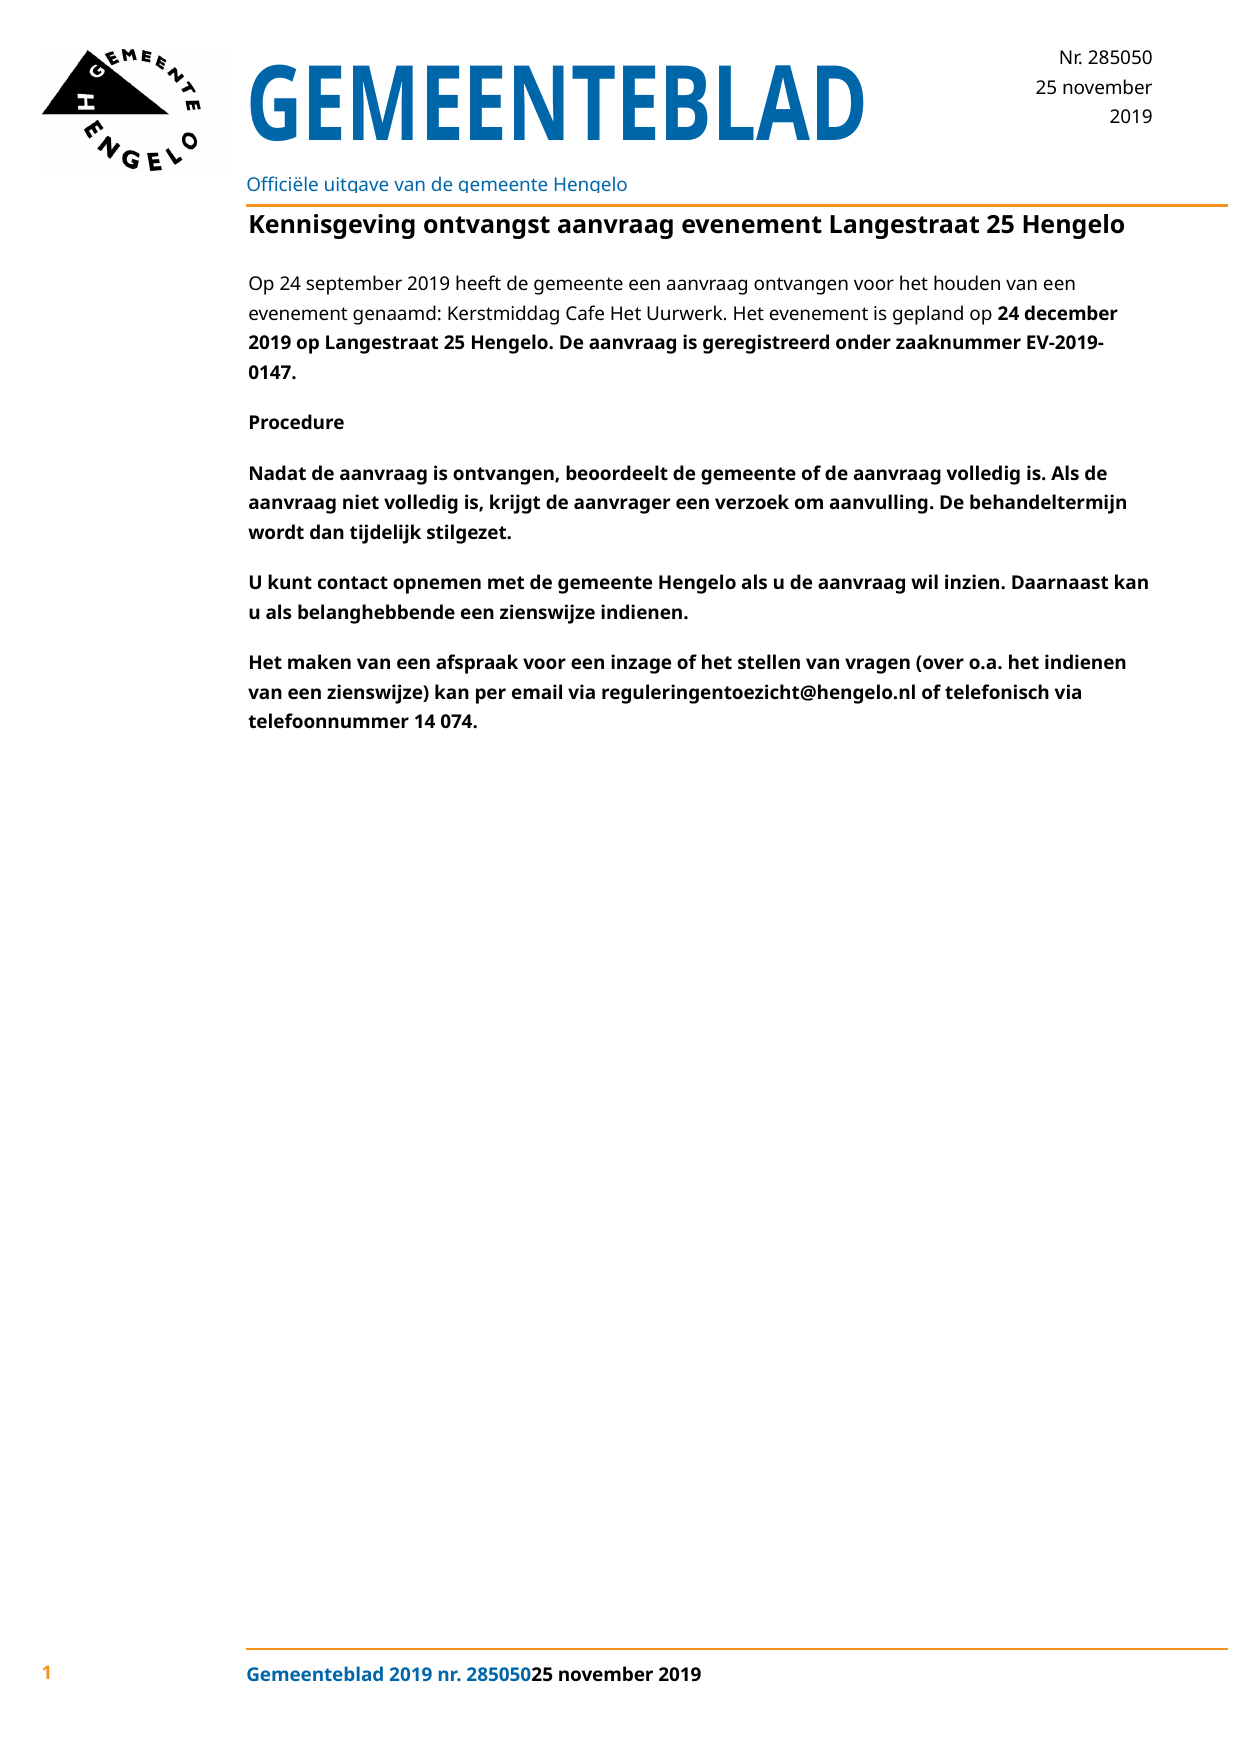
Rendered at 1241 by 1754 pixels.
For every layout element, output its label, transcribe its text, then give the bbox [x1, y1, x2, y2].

text Nadat de aanvraag is ontvangen, beoordeelt de gemeente of de aanvraag volledig is. Als de aanvraag niet volledig is, krijgt de aanvrager een verzoek om aanvulling. De behandeltermijn wordt dan tijdelijk stilgezet. [248, 460, 1152, 545]
text Kennisgeving ontvangst aanvraag evenement Langestraat 25 Hengelo [248, 207, 1152, 241]
text Procedure [248, 409, 1152, 435]
text Op 24 september 2019 heeft de gemeente een aanvraag ontvangen voor het houden van een evenement genaamd: Kerstmiddag Cafe Het Uurwerk. Het evenement is gepland op 24 december 2019 op Langestraat 25 Hengelo. De aanvraag is geregistreerd onder zaaknummer EV-2019-0147. [248, 270, 1152, 385]
picture [41, 47, 231, 172]
text Het maken van een afspraak voor een inzage of het stellen van vragen (over o.a. het indienen van een zienswijze) kan per email via reguleringentoezicht@hengelo.nl of telefonisch via telefoonnummer 14 074. [248, 649, 1152, 734]
text U kunt contact opnemen met de gemeente Hengelo als u de aanvraag wil inzien. Daarnaast kan u als belanghebbende een zienswijze indienen. [248, 569, 1152, 625]
